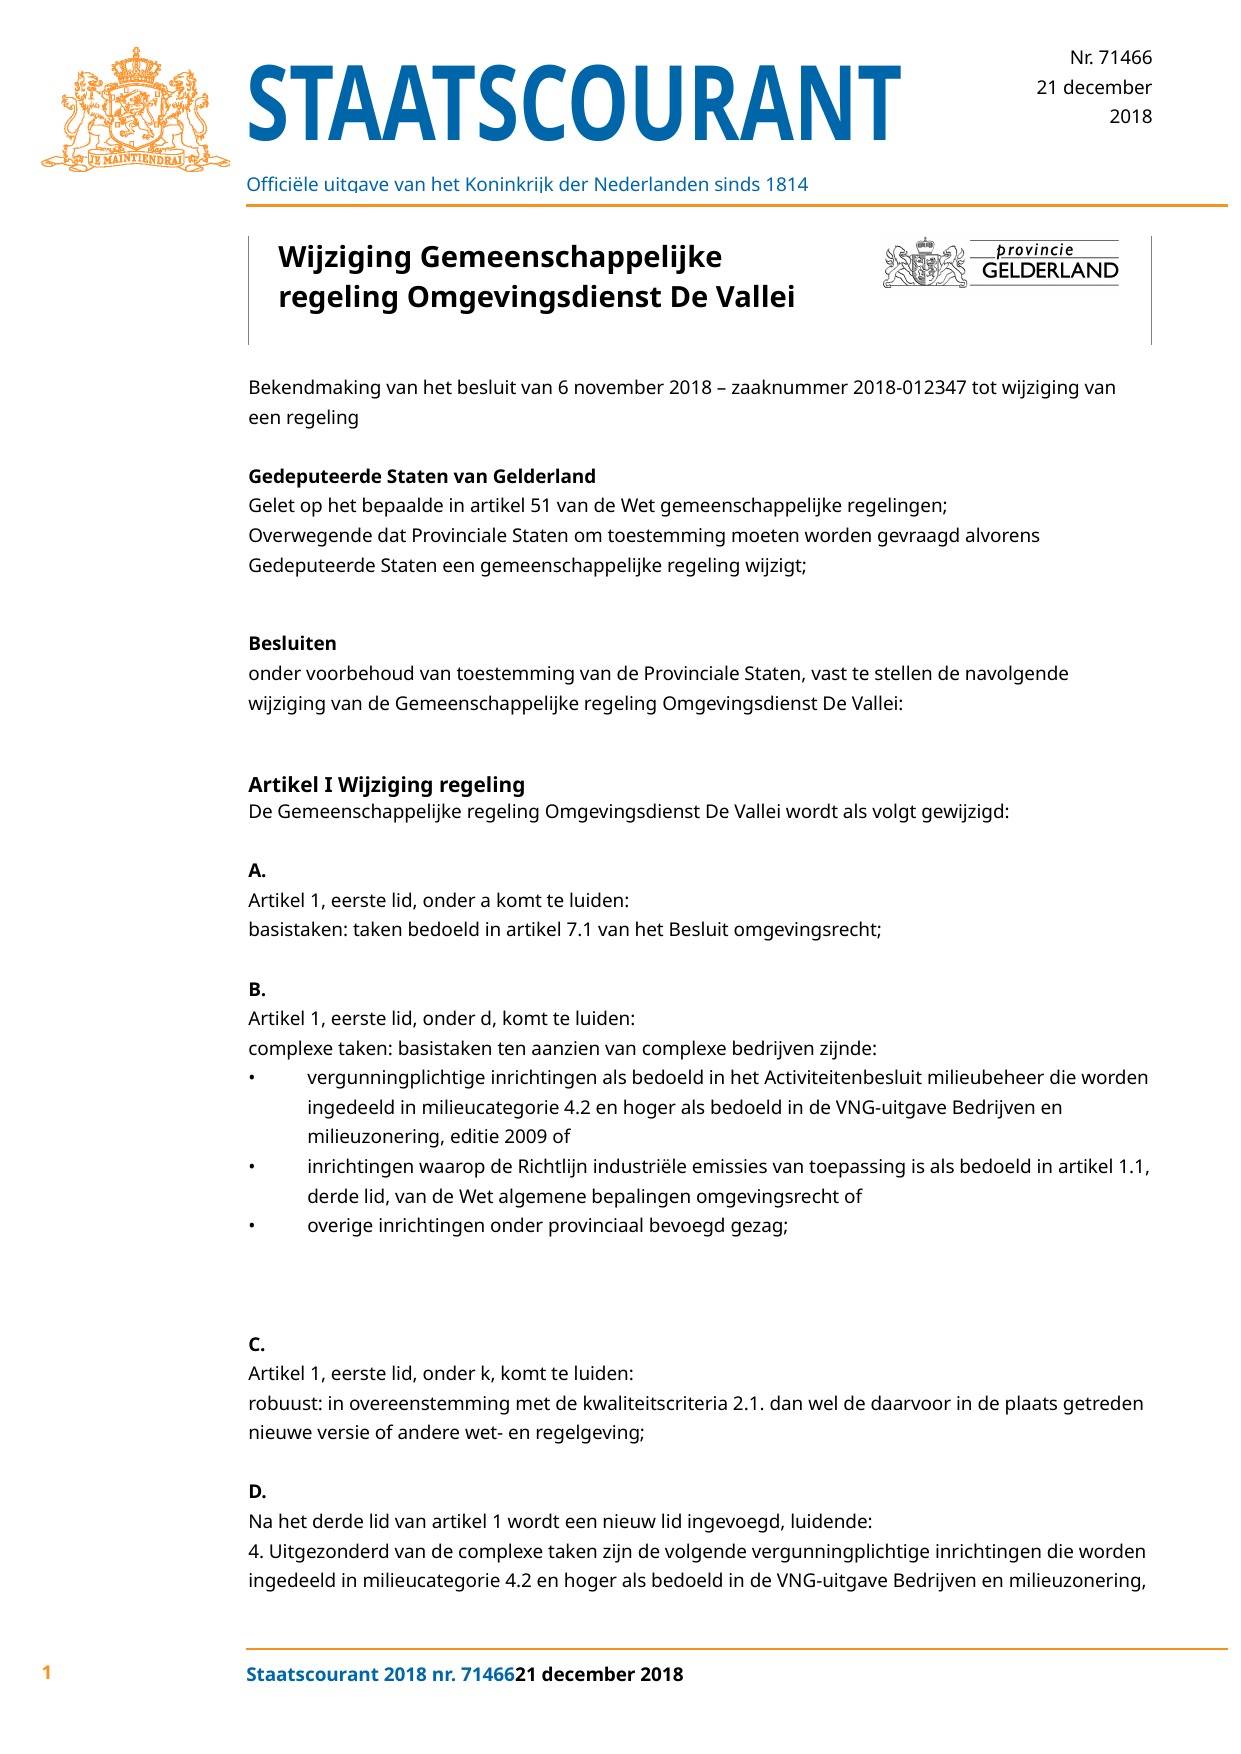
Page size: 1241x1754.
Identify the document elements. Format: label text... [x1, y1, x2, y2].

text Gelet op het bepaalde in artikel 51 van de Wet gemeenschappelijke regelingen; [248, 493, 1152, 518]
text A. [248, 857, 1152, 883]
text Artikel I Wijziging regeling [248, 770, 1152, 798]
text Artikel 1, eerste lid, onder k, komt te luiden: [248, 1360, 1152, 1386]
list overige inrichtingen onder provinciaal bevoegd gezag; [248, 1212, 1152, 1238]
text complexe taken: basistaken ten aanzien van complexe bedrijven zijnde: [248, 1035, 1152, 1061]
text Bekendmaking van het besluit van 6 november 2018 – zaaknummer 2018-012347 tot wijziging van een regeling [248, 374, 1152, 429]
table_header [850, 236, 1151, 345]
text Gedeputeerde Staten van Gelderland [248, 463, 1152, 489]
text Artikel 1, eerste lid, onder a komt te luiden: [248, 887, 1152, 913]
text 4. Uitgezonderd van de complexe taken zijn de volgende vergunningplichtige inrichtingen die worden ingedeeld in milieucategorie 4.2 en hoger als bedoeld in de VNG-uitgave Bedrijven en milieuzonering, [248, 1538, 1152, 1593]
text D. [248, 1479, 1152, 1504]
text Besluiten [248, 631, 1152, 656]
text Na het derde lid van artikel 1 wordt een nieuw lid ingevoegd, luidende: [248, 1508, 1152, 1534]
text onder voorbehoud van toestemming van de Provinciale Staten, vast te stellen de navolgende wijziging van de Gemeenschappelijke regeling Omgevingsdienst De Vallei: [248, 660, 1152, 716]
text basistaken: taken bedoeld in artikel 7.1 van het Besluit omgevingsrecht; [248, 917, 1152, 942]
table_header Wijziging Gemeenschappelijke regeling Omgevingsdienst De Vallei [249, 236, 850, 345]
text robuust: in overeenstemming met de kwaliteitscriteria 2.1. dan wel de daarvoor in de plaats getreden nieuwe versie of andere wet- en regelgeving; [248, 1390, 1152, 1445]
text Artikel 1, eerste lid, onder d, komt te luiden: [248, 1005, 1152, 1031]
list inrichtingen waarop de Richtlijn industriële emissies van toepassing is als bedoeld in artikel 1.1, derde lid, van de Wet algemene bepalingen omgevingsrecht of [248, 1153, 1152, 1208]
text B. [248, 976, 1152, 1001]
text Overwegende dat Provinciale Staten om toestemming moeten worden gevraagd alvorens Gedeputeerde Staten een gemeenschappelijke regeling wijzigt; [248, 522, 1152, 577]
list vergunningplichtige inrichtingen als bedoeld in het Activiteitenbesluit milieubeheer die worden ingedeeld in milieucategorie 4.2 en hoger als bedoeld in de VNG-uitgave Bedrijven en milieuzonering, editie 2009 of [248, 1064, 1152, 1149]
text C. [248, 1331, 1152, 1356]
text De Gemeenschappelijke regeling Omgevingsdienst De Vallei wordt als volgt gewijzigd: [248, 798, 1152, 824]
picture [882, 236, 1119, 290]
picture [41, 47, 231, 172]
